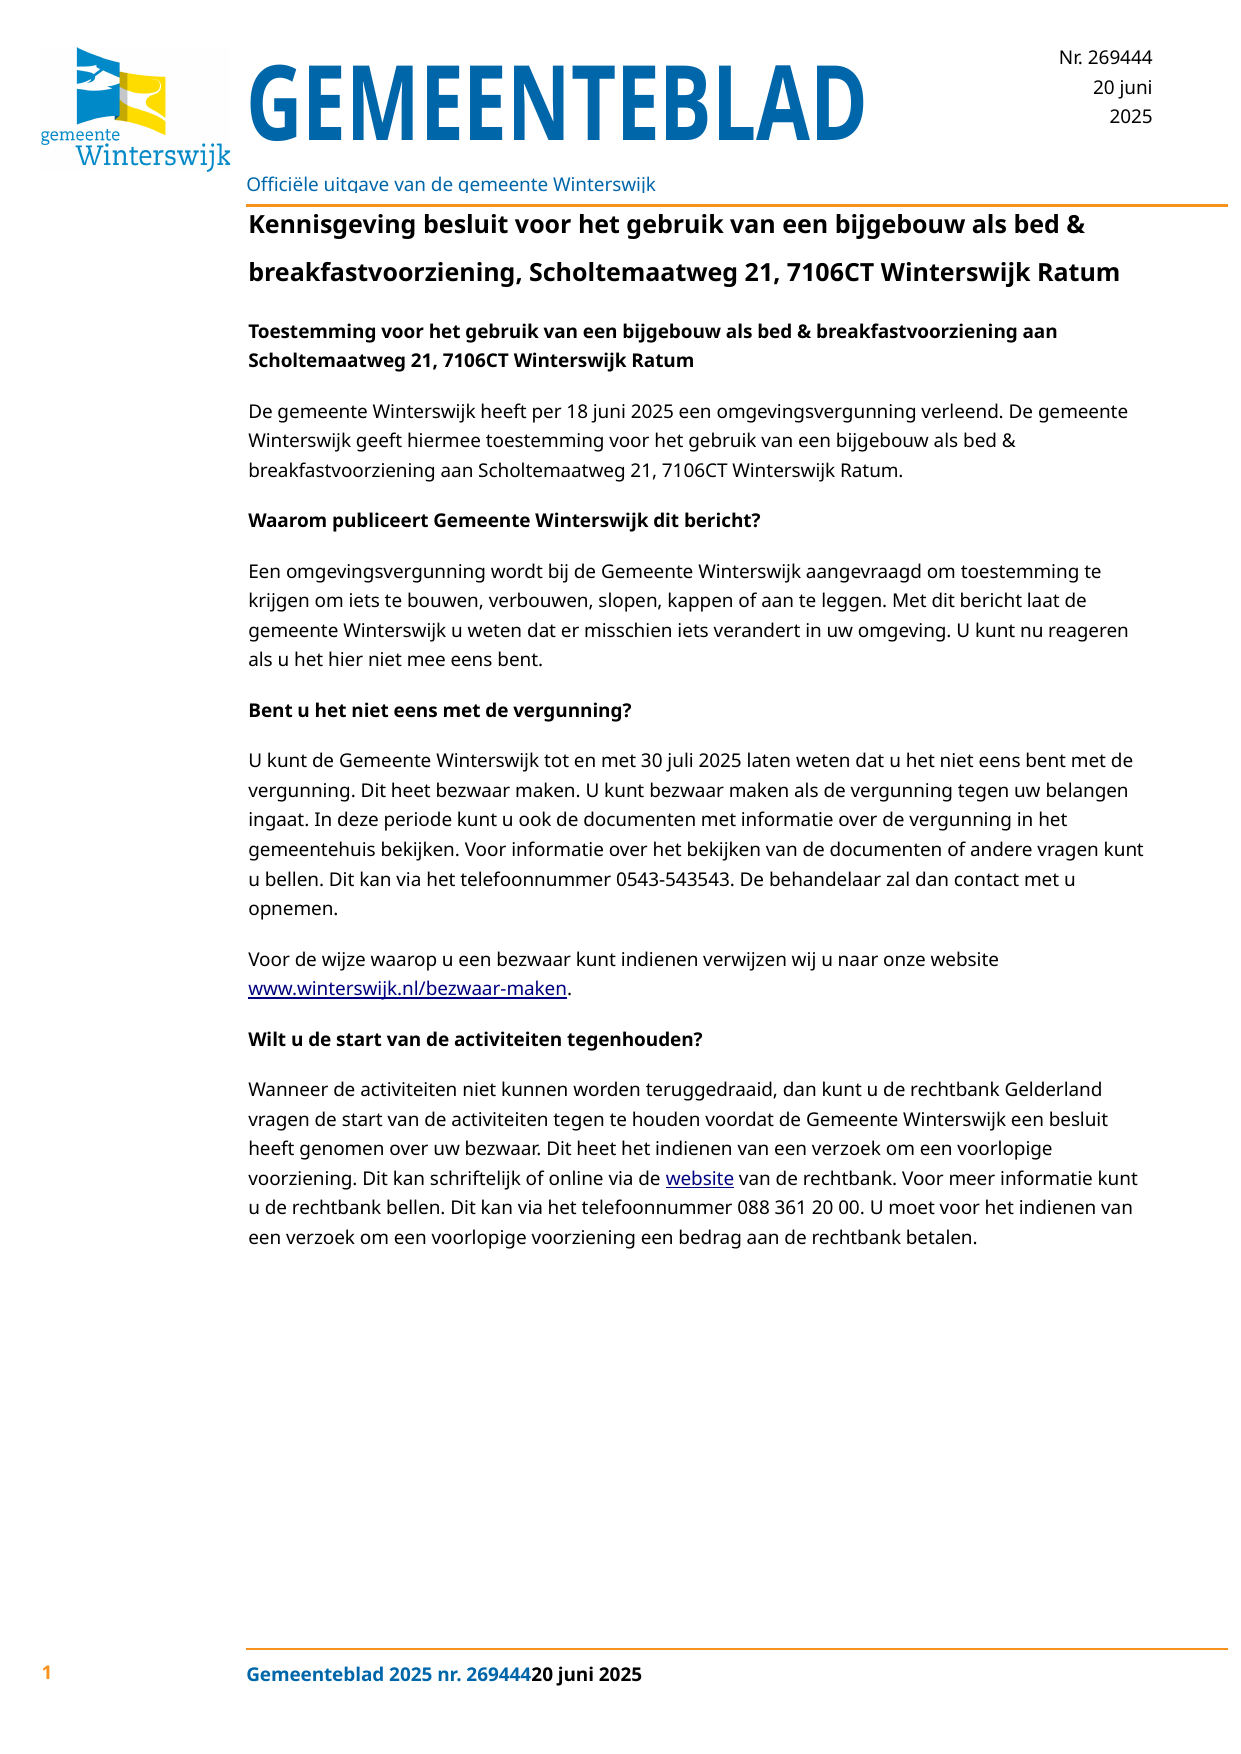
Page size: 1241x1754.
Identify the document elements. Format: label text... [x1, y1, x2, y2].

text Waarom publiceert Gemeente Winterswijk dit bericht? [248, 507, 1152, 533]
picture [41, 47, 231, 172]
text Een omgevingsvergunning wordt bij de Gemeente Winterswijk aangevraagd om toestemming te krijgen om iets te bouwen, verbouwen, slopen, kappen of aan te leggen. Met dit bericht laat de gemeente Winterswijk u weten dat er misschien iets verandert in uw omgeving. U kunt nu reageren als u het hier niet mee eens bent. [248, 558, 1152, 672]
picture [225, 153, 231, 162]
text Toestemming voor het gebruik van een bijgebouw als bed & breakfastvoorziening aan Scholtemaatweg 21, 7106CT Winterswijk Ratum [248, 318, 1152, 373]
text De gemeente Winterswijk heeft per 18 juni 2025 een omgevingsvergunning verleend. De gemeente Winterswijk geeft hiermee toestemming voor het gebruik van een bijgebouw als bed & breakfastvoorziening aan Scholtemaatweg 21, 7106CT Winterswijk Ratum. [248, 398, 1152, 483]
text Bent u het niet eens met de vergunning? [248, 697, 1152, 723]
text Kennisgeving besluit voor het gebruik van een bijgebouw als bed & breakfastvoorziening, Scholtemaatweg 21, 7106CT Winterswijk Ratum [248, 207, 1152, 288]
text U kunt de Gemeente Winterswijk tot en met 30 juli 2025 laten weten dat u het niet eens bent met de vergunning. Dit heet bezwaar maken. U kunt bezwaar maken als de vergunning tegen uw belangen ingaat. In deze periode kunt u ook de documenten met informatie over de vergunning in het gemeentehuis bekijken. Voor informatie over het bekijken van de documenten of andere vragen kunt u bellen. Dit kan via het telefoonnummer 0543-543543. De behandelaar zal dan contact met u opnemen. [248, 747, 1152, 921]
text Voor de wijze waarop u een bezwaar kunt indienen verwijzen wij u naar onze website www.winterswijk.nl/bezwaar-maken. [248, 946, 1152, 1001]
text Wanneer de activiteiten niet kunnen worden teruggedraaid, dan kunt u de rechtbank Gelderland vragen de start van de activiteiten tegen te houden voordat de Gemeente Winterswijk een besluit heeft genomen over uw bezwaar. Dit heet het indienen van een verzoek om een voorlopige voorziening. Dit kan schriftelijk of online via de website van de rechtbank. Voor meer informatie kunt u de rechtbank bellen. Dit kan via het telefoonnummer 088 361 20 00. U moet voor het indienen van een verzoek om een voorlopige voorziening een bedrag aan de rechtbank betalen. [248, 1076, 1152, 1250]
text Wilt u de start van de activiteiten tegenhouden? [248, 1026, 1152, 1052]
